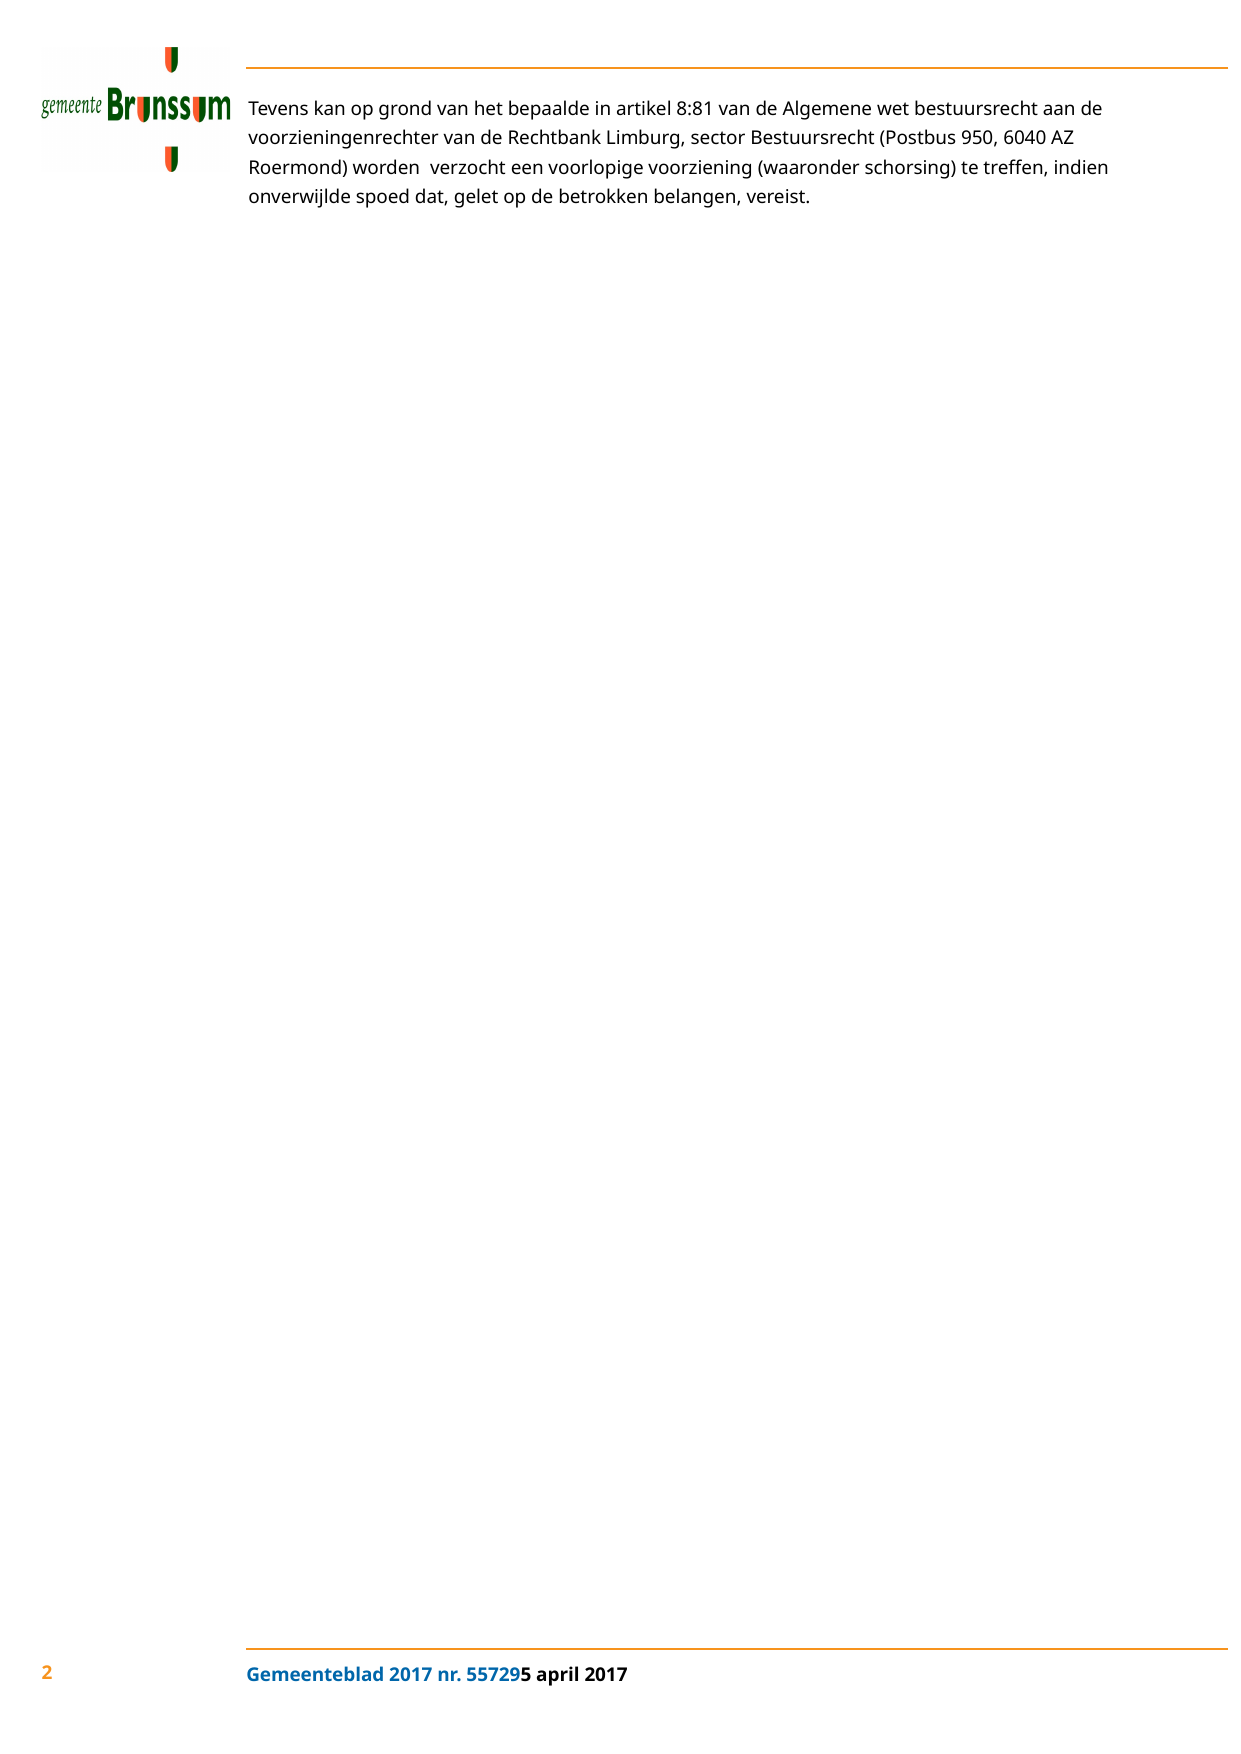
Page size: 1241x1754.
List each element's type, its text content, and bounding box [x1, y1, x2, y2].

picture [41, 47, 231, 172]
text Tevens kan op grond van het bepaalde in artikel 8:81 van de Algemene wet bestuursrecht aan de voorzieningenrechter van de Rechtbank Limburg, sector Bestuursrecht (Postbus 950, 6040 AZ Roermond) worden verzocht een voorlopige voorziening (waaronder schorsing) te treffen, indien onverwijlde spoed dat, gelet op de betrokken belangen, vereist. [248, 95, 1152, 209]
